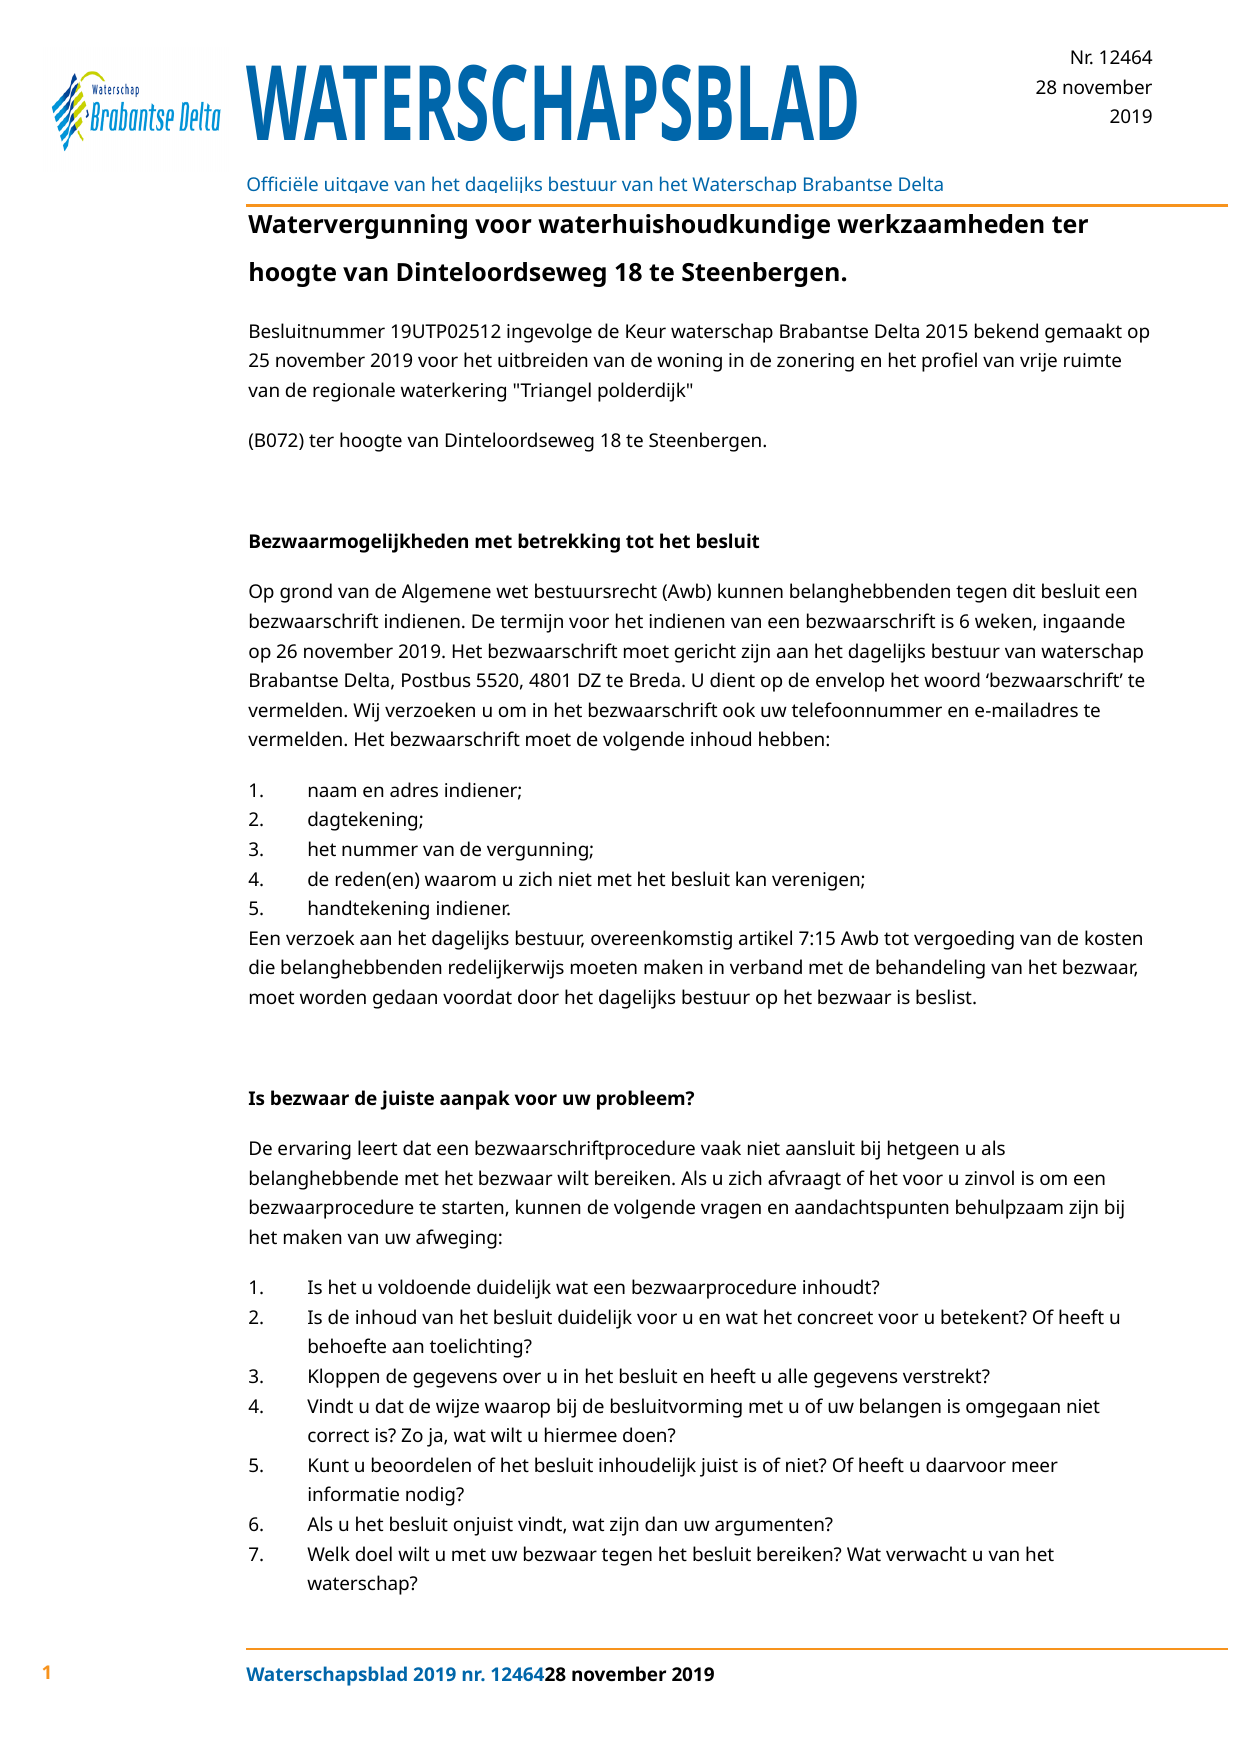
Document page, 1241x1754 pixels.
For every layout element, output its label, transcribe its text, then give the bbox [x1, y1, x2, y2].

text Besluitnummer 19UTP02512 ingevolge de Keur waterschap Brabantse Delta 2015 bekend gemaakt op 25 november 2019 voor het uitbreiden van de woning in de zonering en het profiel van vrije ruimte van de regionale waterkering "Triangel polderdijk" [248, 318, 1152, 403]
text (B072) ter hoogte van Dinteloordseweg 18 te Steenbergen. [248, 427, 1152, 453]
text Bezwaarmogelijkheden met betrekking tot het besluit [248, 528, 1152, 554]
list Vindt u dat de wijze waarop bij de besluitvorming met u of uw belangen is omgegaan niet correct is? Zo ja, wat wilt u hiermee doen? [248, 1393, 1152, 1448]
list het nummer van de vergunning; [248, 836, 1152, 862]
list Is de inhoud van het besluit duidelijk voor u en wat het concreet voor u betekent? Of heeft u behoefte aan toelichting? [248, 1304, 1152, 1359]
text Watervergunning voor waterhuishoudkundige werkzaamheden ter hoogte van Dinteloordseweg 18 te Steenbergen. [248, 207, 1152, 288]
list Als u het besluit onjuist vindt, wat zijn dan uw argumenten? [248, 1511, 1152, 1537]
text Is bezwaar de juiste aanpak voor uw probleem? [248, 1085, 1152, 1111]
list dagtekening; [248, 807, 1152, 832]
picture [41, 47, 231, 172]
list de reden(en) waarom u zich niet met het besluit kan verenigen; [248, 866, 1152, 892]
list naam en adres indiener; [248, 777, 1152, 803]
list Welk doel wilt u met uw bezwaar tegen het besluit bereiken? Wat verwacht u van het waterschap? [248, 1541, 1152, 1596]
list handtekening indiener. [248, 895, 1152, 921]
text Op grond van de Algemene wet bestuursrecht (Awb) kunnen belanghebbenden tegen dit besluit een bezwaarschrift indienen. De termijn voor het indienen van een bezwaarschrift is 6 weken, ingaande op 26 november 2019. Het bezwaarschrift moet gericht zijn aan het dagelijks bestuur van waterschap Brabantse Delta, Postbus 5520, 4801 DZ te Breda. U dient op de envelop het woord ‘bezwaarschrift’ te vermelden. Wij verzoeken u om in het bezwaarschrift ook uw telefoonnummer en e‑mailadres te vermelden. Het bezwaarschrift moet de volgende inhoud hebben: [248, 579, 1152, 752]
list Is het u voldoende duidelijk wat een bezwaarprocedure inhoudt? [248, 1274, 1152, 1300]
text Een verzoek aan het dagelijks bestuur, overeenkomstig artikel 7:15 Awb tot vergoeding van de kosten die belanghebbenden redelijkerwijs moeten maken in verband met de behandeling van het bezwaar, moet worden gedaan voordat door het dagelijks bestuur op het bezwaar is beslist. [248, 925, 1152, 1010]
text De ervaring leert dat een bezwaarschriftprocedure vaak niet aansluit bij hetgeen u als belanghebbende met het bezwaar wilt bereiken. Als u zich afvraagt of het voor u zinvol is om een bezwaarprocedure te starten, kunnen de volgende vragen en aandachtspunten behulpzaam zijn bij het maken van uw afweging: [248, 1135, 1152, 1250]
list Kloppen de gegevens over u in het besluit en heeft u alle gegevens verstrekt? [248, 1363, 1152, 1389]
list Kunt u beoordelen of het besluit inhoudelijk juist is of niet? Of heeft u daarvoor meer informatie nodig? [248, 1452, 1152, 1507]
